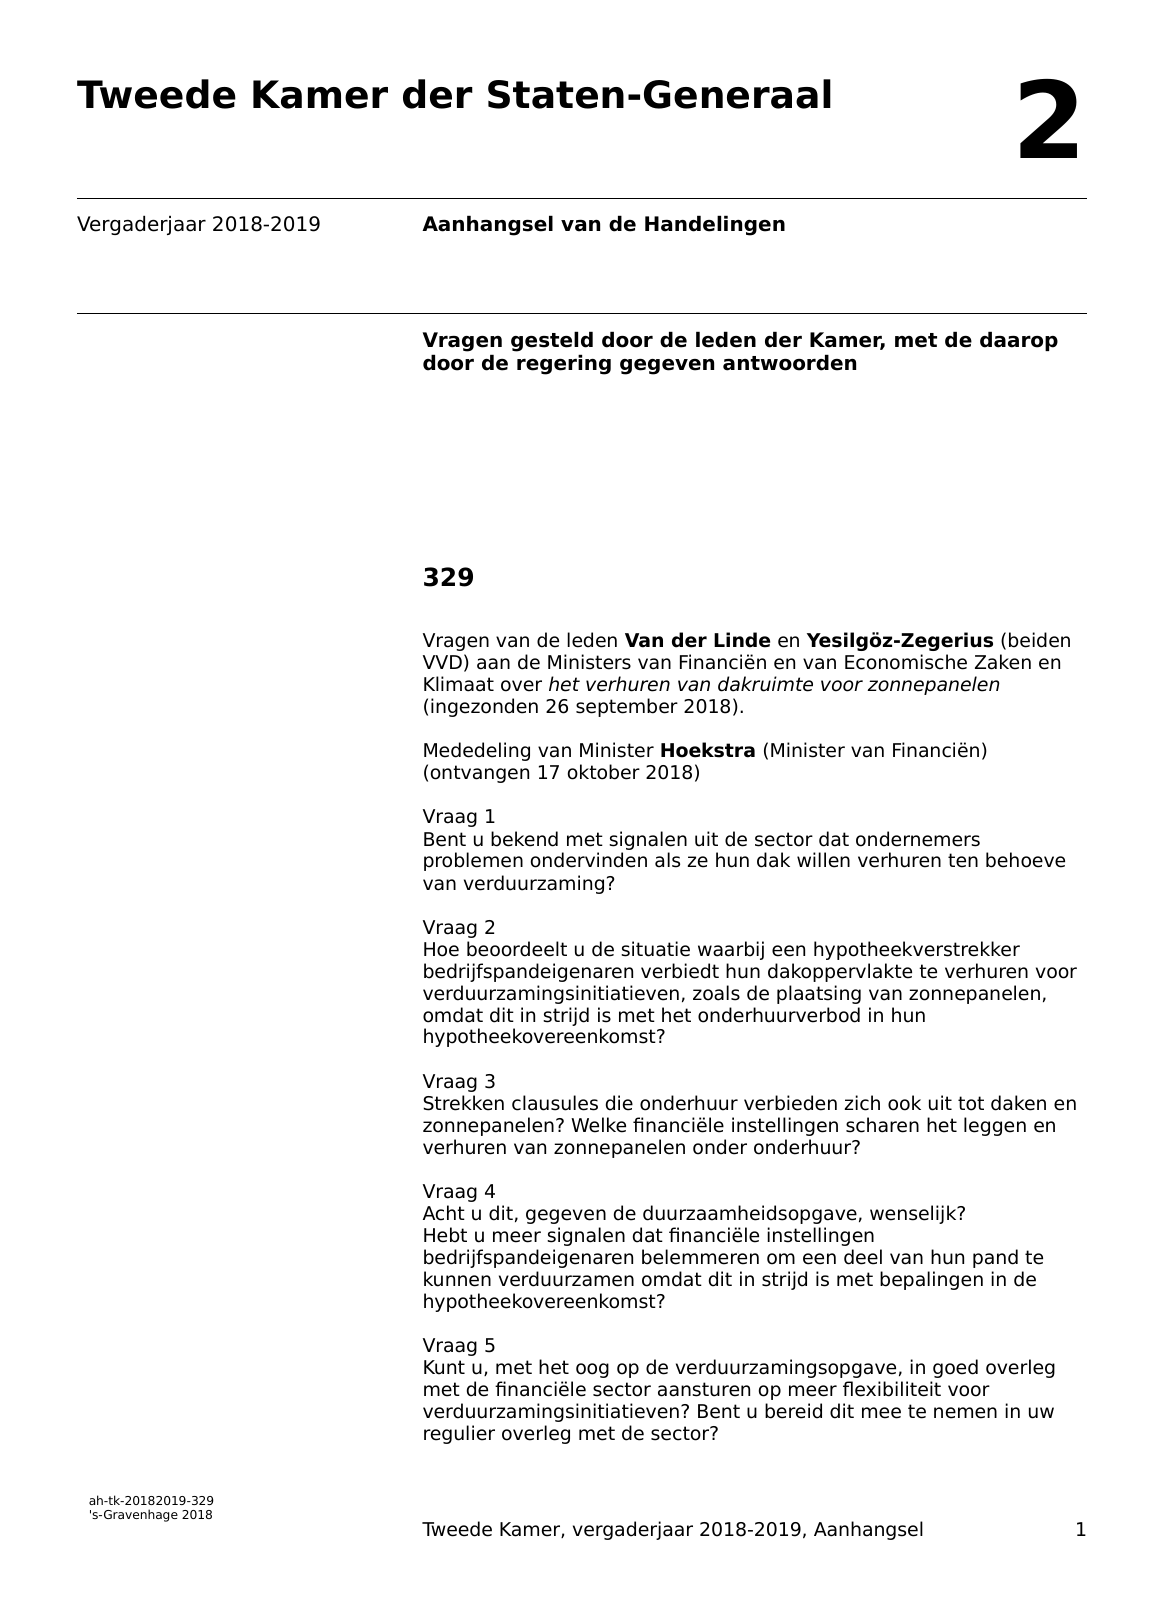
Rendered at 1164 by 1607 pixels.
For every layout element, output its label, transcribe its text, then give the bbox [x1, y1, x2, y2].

text Vraag 5 [422, 1335, 1087, 1357]
text Hoe beoordeelt u de situatie waarbij een hypotheekverstrekker bedrijfspandeigenaren verbiedt hun dakoppervlakte te verhuren voor verduurzamingsinitiatieven, zoals de plaatsing van zonnepanelen, omdat dit in strijd is met het onderhuurverbod in hun hypotheekovereenkomst? [422, 938, 1087, 1048]
text ah-tk-20182019-329 [88, 1494, 323, 1508]
text Hebt u meer signalen dat financiële instellingen bedrijfspandeigenaren belemmeren om een deel van hun pand te kunnen verduurzamen omdat dit in strijd is met bepalingen in de hypotheekovereenkomst? [422, 1225, 1087, 1313]
text Vraag 1 [422, 806, 1087, 828]
text Vragen van de leden Van der Linde en Yesilgöz-Zegerius (beiden VVD) aan de Ministers van Financiën en van Economische Zaken en Klimaat over het verhuren van dakruimte voor zonnepanelen (ingezonden 26 september 2018). [422, 630, 1087, 718]
text Vraag 3 [422, 1071, 1087, 1093]
text Acht u dit, gegeven de duurzaamheidsopgave, wenselijk? [422, 1203, 1087, 1225]
text 329 [422, 563, 1087, 592]
text Kunt u, met het oog op de verduurzamingsopgave, in goed overleg met de financiële sector aansturen op meer flexibiliteit voor verduurzamingsinitiatieven? Bent u bereid dit mee te nemen in uw regulier overleg met de sector? [422, 1357, 1087, 1445]
table_header 2 [886, 59, 1087, 198]
text Vraag 2 [422, 917, 1087, 938]
text Strekken clausules die onderhuur verbieden zich ook uit tot daken en zonnepanelen? Welke financiële instellingen scharen het leggen en verhuren van zonnepanelen onder onderhuur? [422, 1093, 1087, 1158]
text Bent u bekend met signalen uit de sector dat ondernemers problemen ondervinden als ze hun dak willen verhuren ten behoeve van verduurzaming? [422, 828, 1087, 894]
text 's-Gravenhage 2018 [88, 1508, 323, 1522]
table_cell [77, 314, 422, 375]
text Vraag 4 [422, 1181, 1087, 1203]
table_header Tweede Kamer der Staten-Generaal [77, 59, 886, 198]
table_cell Vergaderjaar 2018-2019 [77, 199, 422, 313]
text Mededeling van Minister Hoekstra (Minister van Financiën) (ontvangen 17 oktober 2018) [422, 740, 1087, 784]
table_cell Vragen gesteld door de leden der Kamer, met de daarop door de regering gegeven antwoorden [422, 314, 1087, 375]
table_cell Aanhangsel van de Handelingen [422, 199, 1087, 313]
